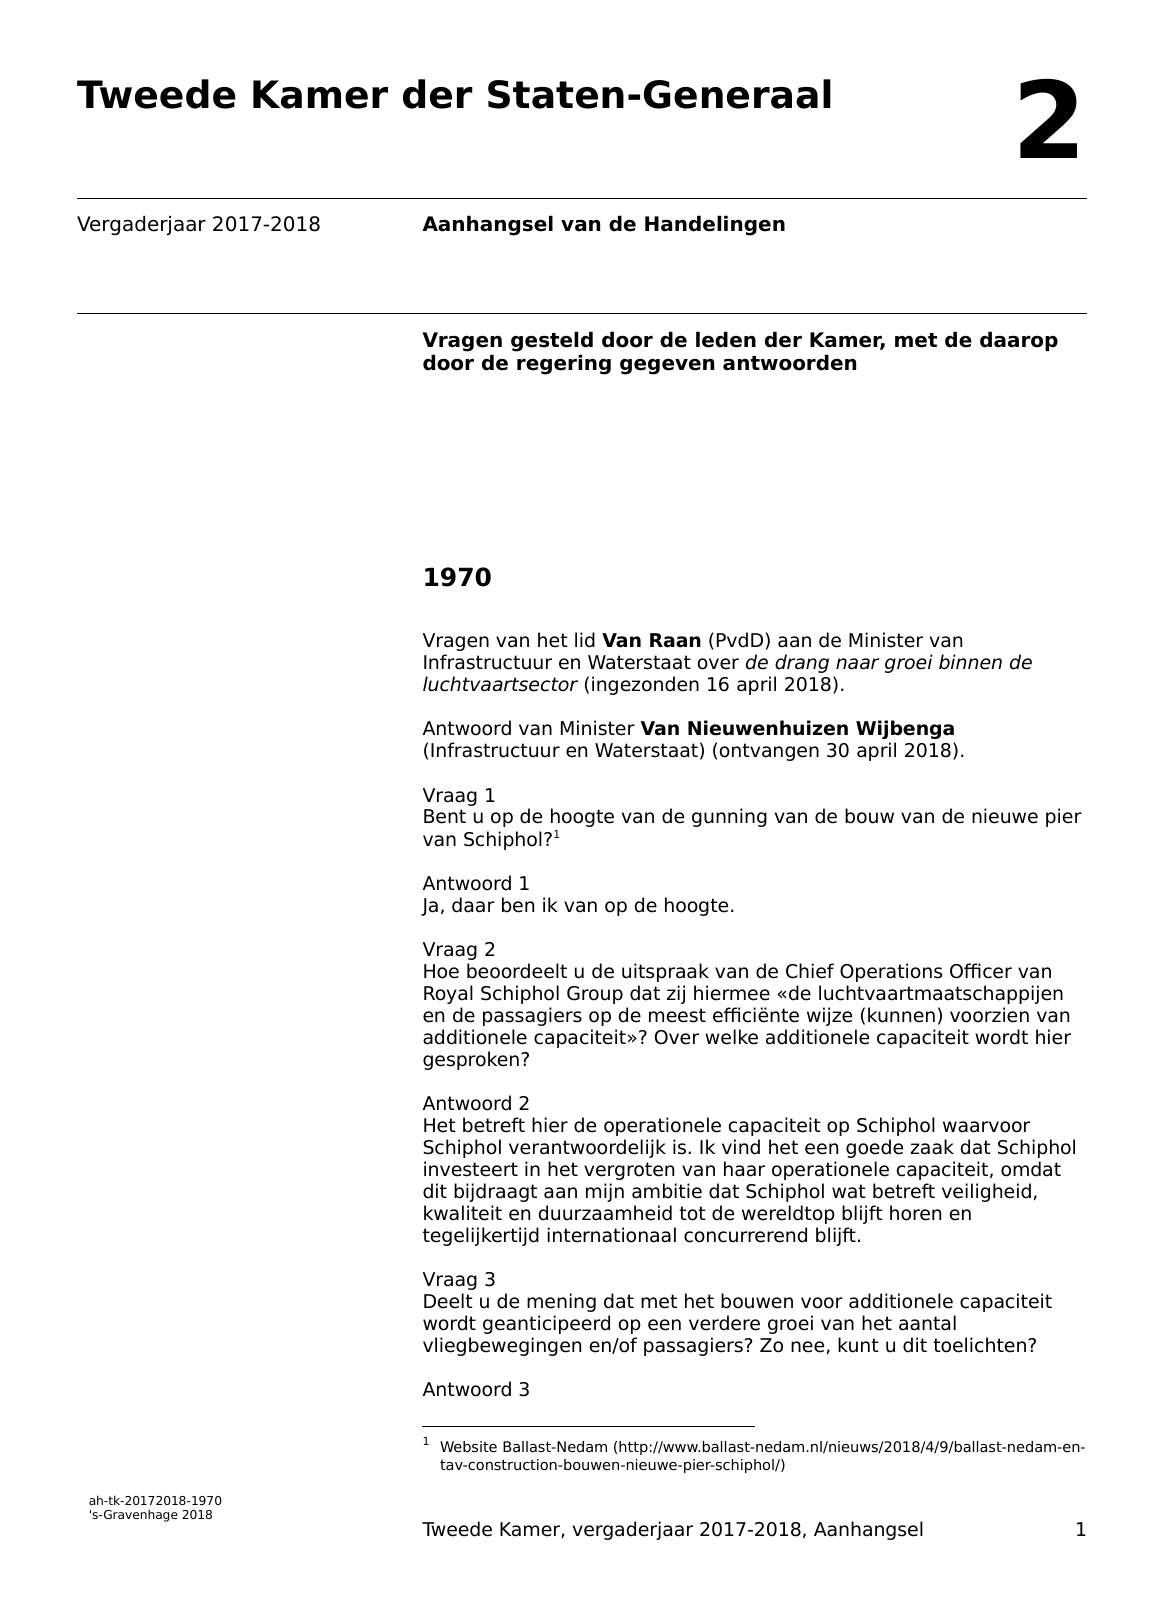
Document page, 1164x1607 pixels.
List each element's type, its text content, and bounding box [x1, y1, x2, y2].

text Deelt u de mening dat met het bouwen voor additionele capaciteit wordt geanticipeerd op een verdere groei van het aantal vliegbewegingen en/of passagiers? Zo nee, kunt u dit toelichten? [422, 1291, 1087, 1357]
table_cell Vergaderjaar 2017-2018 [77, 199, 422, 313]
text Antwoord van Minister Van Nieuwenhuizen Wijbenga (Infrastructuur en Waterstaat) (ontvangen 30 april 2018). [422, 718, 1087, 762]
table_header Tweede Kamer der Staten-Generaal [77, 59, 886, 198]
text 1970 [422, 563, 1087, 592]
text Het betreft hier de operationele capaciteit op Schiphol waarvoor Schiphol verantwoordelijk is. Ik vind het een goede zaak dat Schiphol investeert in het vergroten van haar operationele capaciteit, omdat dit bijdraagt aan mijn ambitie dat Schiphol wat betreft veiligheid, kwaliteit en duurzaamheid tot de wereldtop blijft horen en tegelijkertijd internationaal concurrerend blijft. [422, 1115, 1087, 1247]
text Antwoord 1 [422, 873, 1087, 894]
text Vraag 1 [422, 784, 1087, 806]
text Ja, daar ben ik van op de hoogte. [422, 894, 1087, 917]
text Website Ballast-Nedam (http://www.ballast-nedam.nl/nieuws/2018/4/9/ballast-nedam-en-tav-construction-bouwen-nieuwe-pier-schiphol/) [422, 1435, 1087, 1474]
table_cell [77, 314, 422, 375]
table_cell Aanhangsel van de Handelingen [422, 199, 1087, 313]
text Bent u op de hoogte van de gunning van de bouw van de nieuwe pier van Schiphol? [422, 806, 1087, 850]
text Antwoord 3 [422, 1379, 1087, 1401]
table_cell Vragen gesteld door de leden der Kamer, met de daarop door de regering gegeven antwoorden [422, 314, 1087, 375]
text ah-tk-20172018-1970 [88, 1494, 323, 1508]
text Hoe beoordeelt u de uitspraak van de Chief Operations Officer van Royal Schiphol Group dat zij hiermee «de luchtvaartmaatschappijen en de passagiers op de meest efficiënte wijze (kunnen) voorzien van additionele capaciteit»? Over welke additionele capaciteit wordt hier gesproken? [422, 961, 1087, 1071]
text Vragen van het lid Van Raan (PvdD) aan de Minister van Infrastructuur en Waterstaat over de drang naar groei binnen de luchtvaartsector (ingezonden 16 april 2018). [422, 630, 1087, 696]
text Vraag 2 [422, 939, 1087, 961]
text Antwoord 2 [422, 1093, 1087, 1115]
text Vraag 3 [422, 1269, 1087, 1291]
text 's-Gravenhage 2018 [88, 1508, 323, 1522]
table_header 2 [886, 59, 1087, 198]
